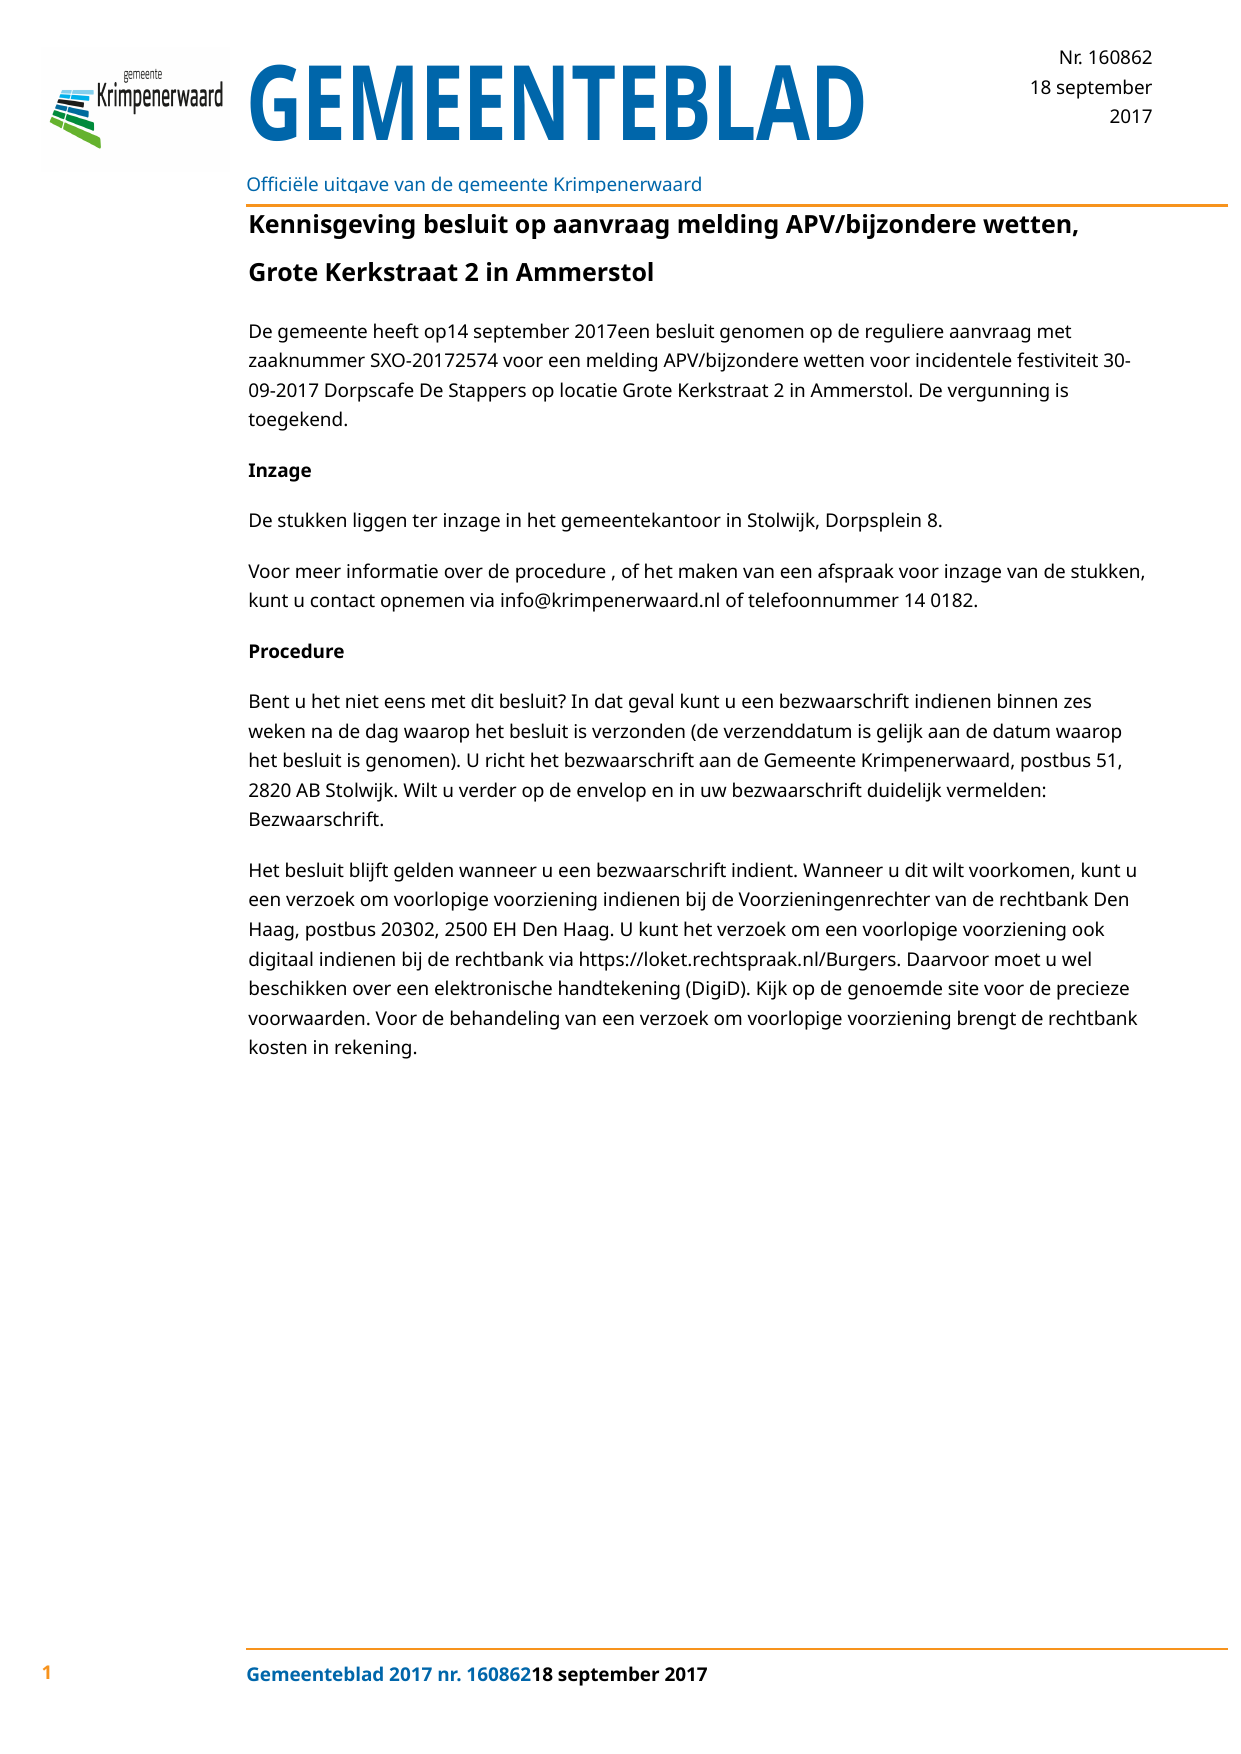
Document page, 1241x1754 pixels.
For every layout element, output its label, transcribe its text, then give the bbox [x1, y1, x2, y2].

text Bent u het niet eens met dit besluit? In dat geval kunt u een bezwaarschrift indienen binnen zes weken na de dag waarop het besluit is verzonden (de verzenddatum is gelijk aan de datum waarop het besluit is genomen). U richt het bezwaarschrift aan de Gemeente Krimpenerwaard, postbus 51, 2820 AB Stolwijk. Wilt u verder op de envelop en in uw bezwaarschrift duidelijk vermelden: Bezwaarschrift. [248, 688, 1152, 832]
text Kennisgeving besluit op aanvraag melding APV/bijzondere wetten, Grote Kerkstraat 2 in Ammerstol [248, 207, 1152, 288]
text Het besluit blijft gelden wanneer u een bezwaarschrift indient. Wanneer u dit wilt voorkomen, kunt u een verzoek om voorlopige voorziening indienen bij de Voorzieningenrechter van de rechtbank Den Haag, postbus 20302, 2500 EH Den Haag. U kunt het verzoek om een voorlopige voorziening ook digitaal indienen bij de rechtbank via https://loket.rechtspraak.nl/Burgers. Daarvoor moet u wel beschikken over een elektronische handtekening (DigiD). Kijk op de genoemde site voor de precieze voorwaarden. Voor de behandeling van een verzoek om voorlopige voorziening brengt de rechtbank kosten in rekening. [248, 857, 1152, 1060]
picture [41, 47, 231, 172]
text De gemeente heeft op14 september 2017een besluit genomen op de reguliere aanvraag met zaaknummer SXO-20172574 voor een melding APV/bijzondere wetten voor incidentele festiviteit 30-09-2017 Dorpscafe De Stappers op locatie Grote Kerkstraat 2 in Ammerstol. De vergunning is toegekend. [248, 318, 1152, 432]
text Procedure [248, 638, 1152, 664]
text De stukken liggen ter inzage in het gemeentekantoor in Stolwijk, Dorpsplein 8. [248, 507, 1152, 533]
text Voor meer informatie over de procedure , of het maken van een afspraak voor inzage van de stukken, kunt u contact opnemen via info@krimpenerwaard.nl of telefoonnummer 14 0182. [248, 558, 1152, 613]
text Inzage [248, 457, 1152, 483]
